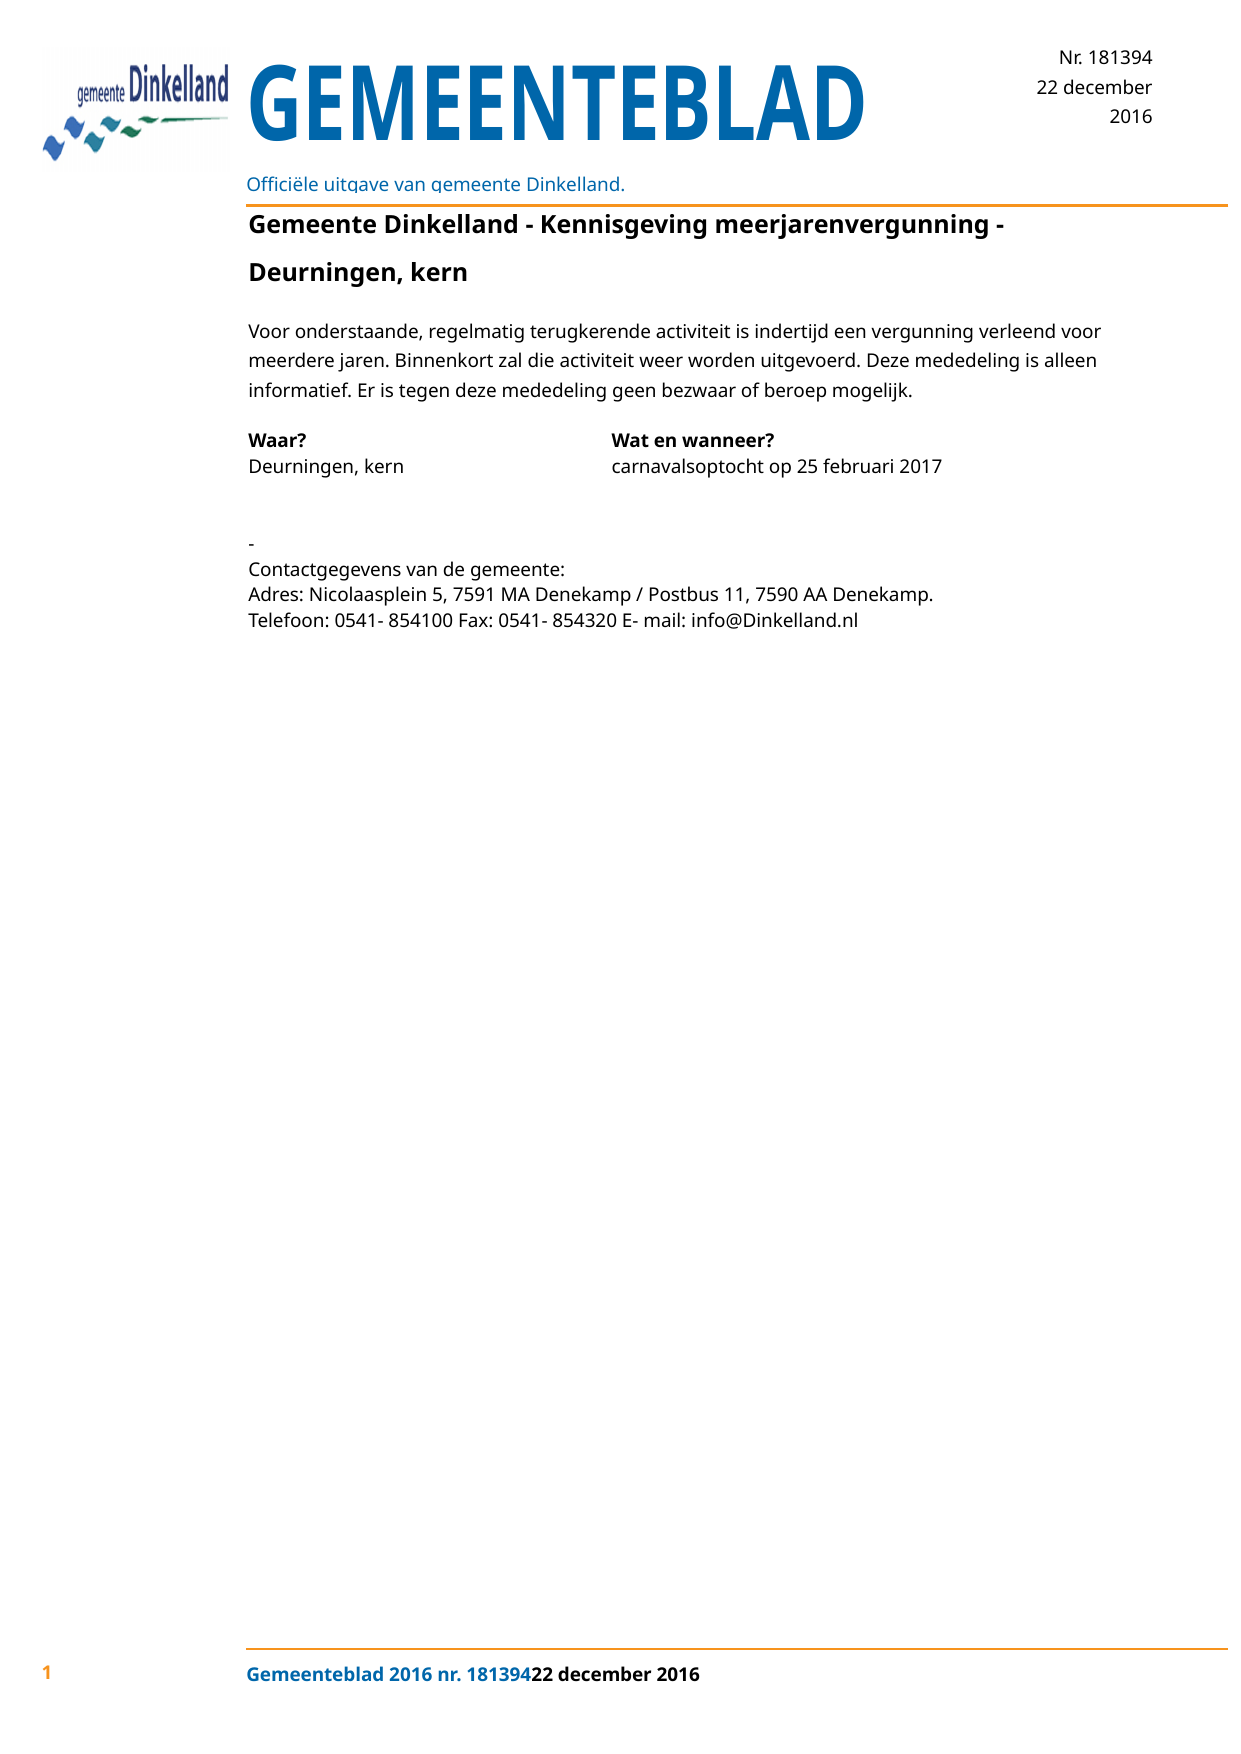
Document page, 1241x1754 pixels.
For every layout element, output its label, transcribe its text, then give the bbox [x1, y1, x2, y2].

table_header Wat en wanneer? [611, 428, 1152, 453]
text Contactgegevens van de gemeente: [248, 556, 1152, 582]
table_cell Deurningen, kern [248, 453, 611, 479]
text Telefoon: 0541- 854100 Fax: 0541- 854320 E- mail: info@Dinkelland.nl [248, 607, 1152, 633]
text Adres: Nicolaasplein 5, 7591 MA Denekamp / Postbus 11, 7590 AA Denekamp. [248, 582, 1152, 607]
text - [248, 530, 1152, 556]
table_header Waar? [248, 428, 611, 453]
table_cell carnavalsoptocht op 25 februari 2017 [611, 453, 1152, 479]
text Gemeente Dinkelland - Kennisgeving meerjarenvergunning - Deurningen, kern [248, 207, 1152, 288]
text Voor onderstaande, regelmatig terugkerende activiteit is indertijd een vergunning verleend voor meerdere jaren. Binnenkort zal die activiteit weer worden uitgevoerd. Deze mededeling is alleen informatief. Er is tegen deze mededeling geen bezwaar of beroep mogelijk. [248, 318, 1152, 403]
picture [41, 47, 231, 172]
